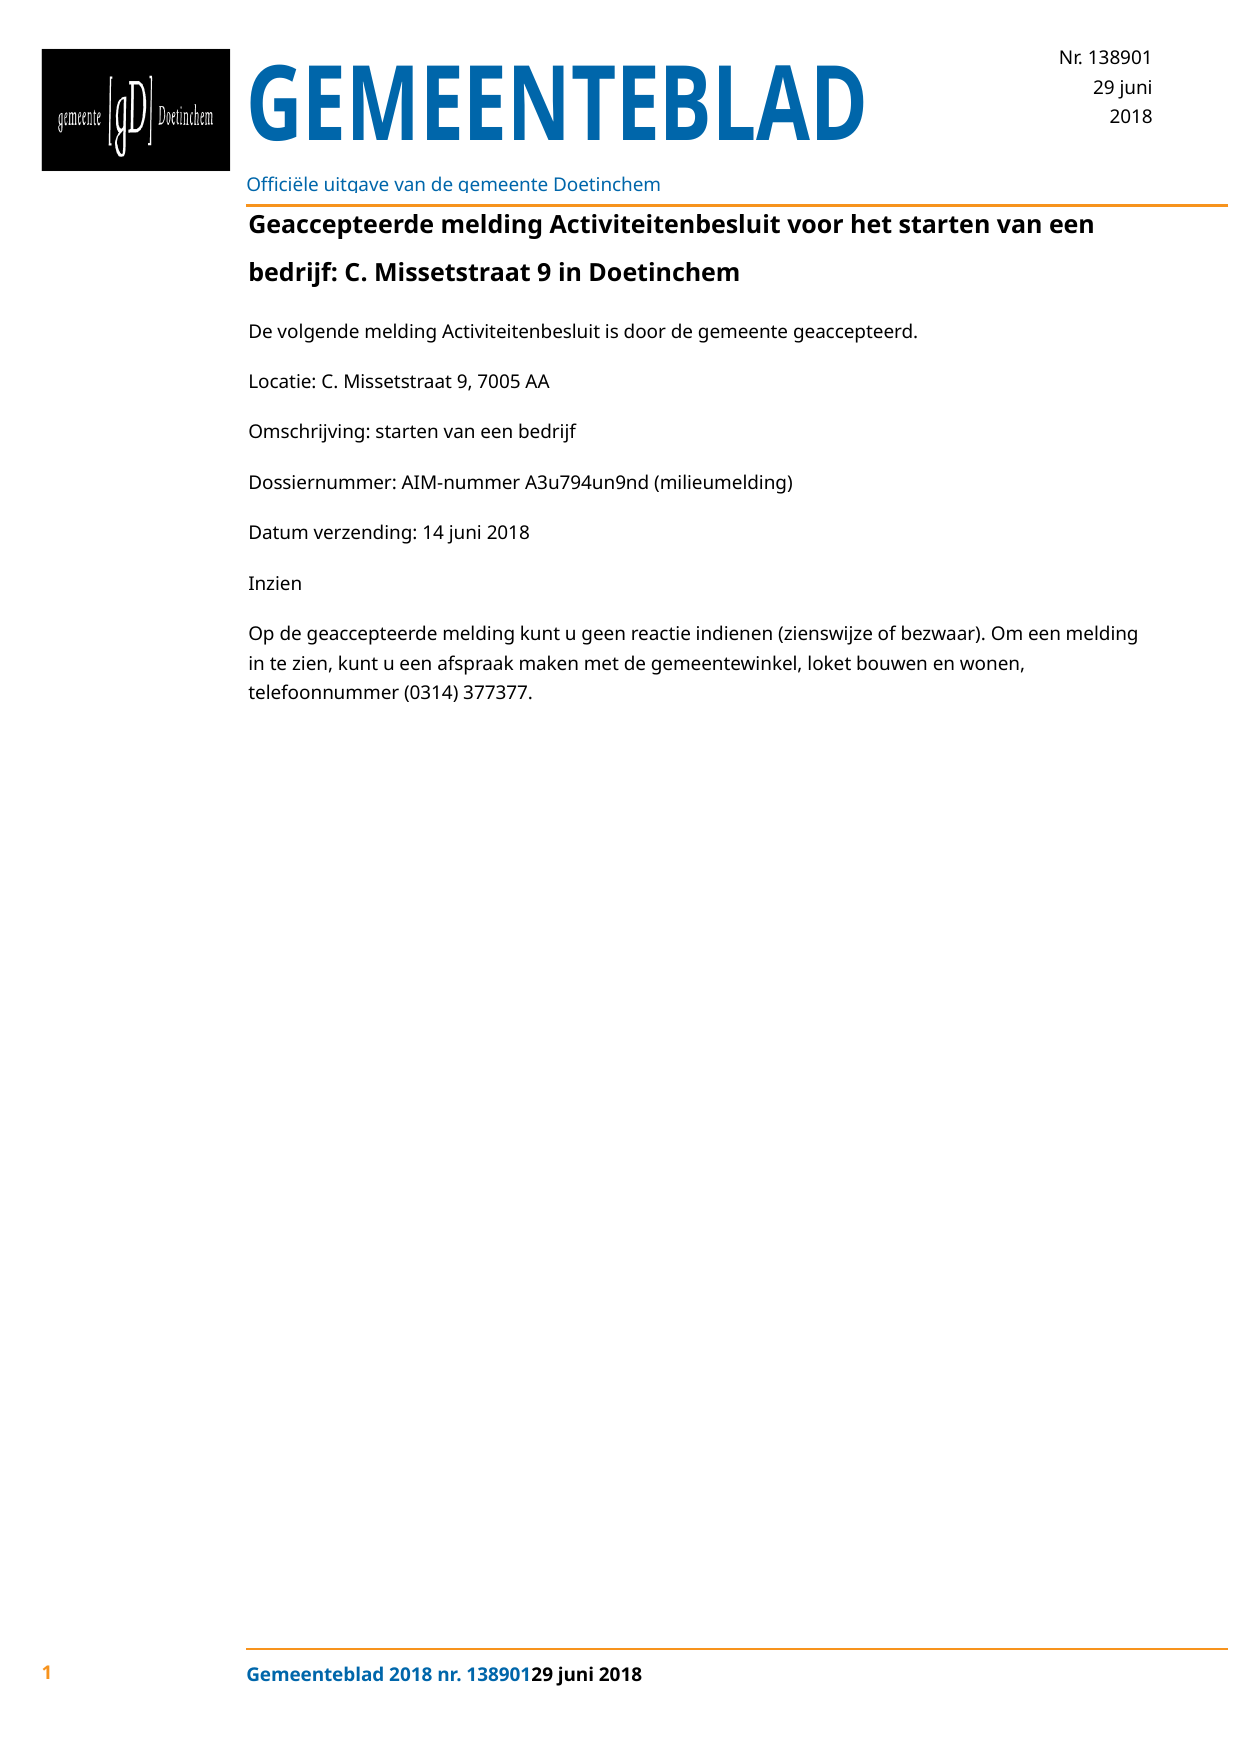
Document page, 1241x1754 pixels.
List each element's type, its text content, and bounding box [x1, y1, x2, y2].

text Locatie: C. Missetstraat 9, 7005 AA [248, 368, 1152, 394]
text De volgende melding Activiteitenbesluit is door de gemeente geaccepteerd. [248, 318, 1152, 344]
text Omschrijving: starten van een bedrijf [248, 419, 1152, 444]
text Op de geaccepteerde melding kunt u geen reactie indienen (zienswijze of bezwaar). Om een melding in te zien, kunt u een afspraak maken met de gemeentewinkel, loket bouwen en wonen, telefoonnummer (0314) 377377. [248, 620, 1152, 705]
picture [41, 47, 231, 172]
text Dossiernummer: AIM-nummer A3u794un9nd (milieumelding) [248, 469, 1152, 495]
text Geaccepteerde melding Activiteitenbesluit voor het starten van een bedrijf: C. Missetstraat 9 in Doetinchem [248, 207, 1152, 288]
text Inzien [248, 570, 1152, 596]
text Datum verzending: 14 juni 2018 [248, 519, 1152, 545]
